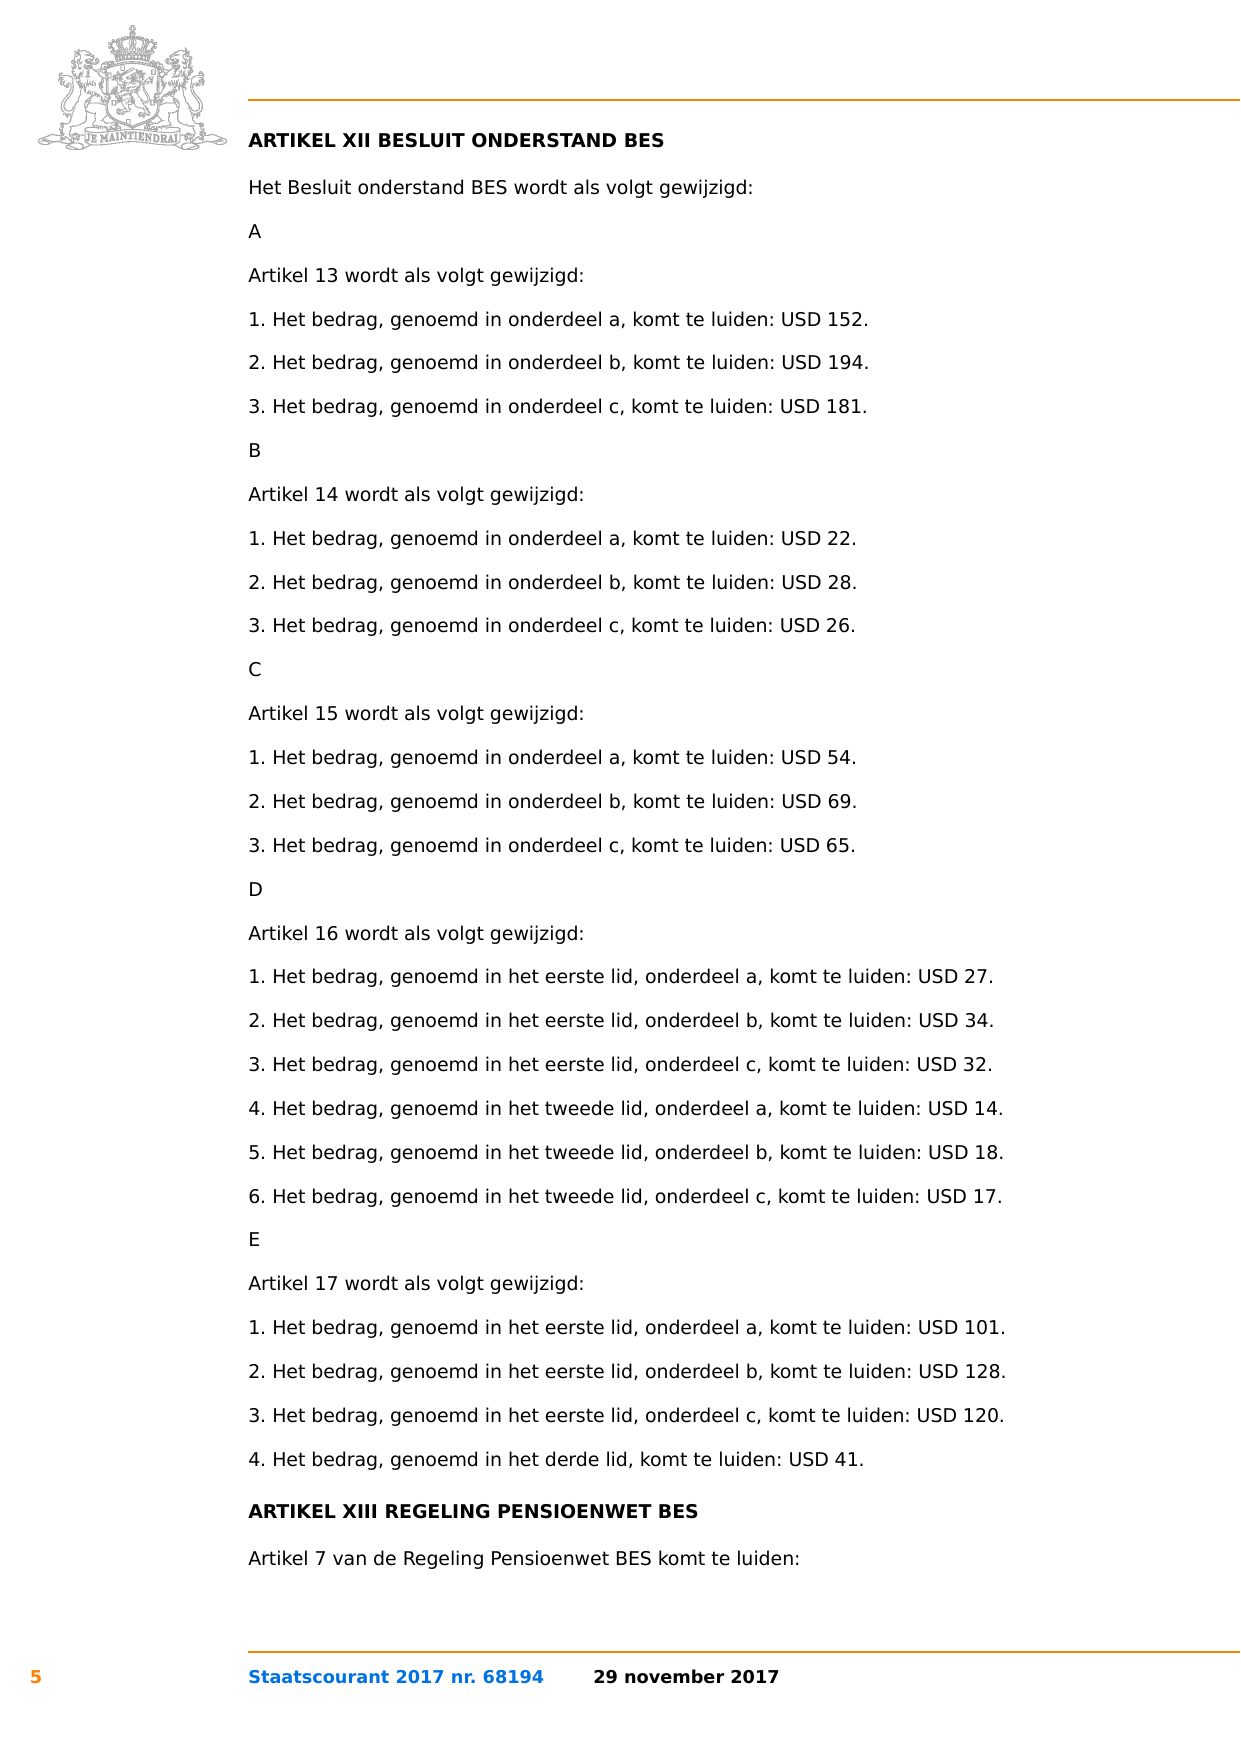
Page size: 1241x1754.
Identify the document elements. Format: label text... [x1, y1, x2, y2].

text 1. Het bedrag, genoemd in onderdeel a, komt te luiden: USD 54. [248, 747, 1163, 769]
text 2. Het bedrag, genoemd in onderdeel b, komt te luiden: USD 194. [248, 352, 1163, 374]
text Artikel 16 wordt als volgt gewijzigd: [248, 922, 1163, 944]
text 3. Het bedrag, genoemd in het eerste lid, onderdeel c, komt te luiden: USD 120. [248, 1405, 1163, 1427]
text 1. Het bedrag, genoemd in het eerste lid, onderdeel a, komt te luiden: USD 101. [248, 1317, 1163, 1339]
text D [248, 878, 1163, 901]
text 6. Het bedrag, genoemd in het tweede lid, onderdeel c, komt te luiden: USD 17. [248, 1186, 1163, 1207]
text A [248, 221, 1163, 243]
text C [248, 659, 1163, 681]
text 2. Het bedrag, genoemd in het eerste lid, onderdeel b, komt te luiden: USD 34. [248, 1010, 1163, 1032]
text 3. Het bedrag, genoemd in onderdeel c, komt te luiden: USD 181. [248, 396, 1163, 418]
picture [38, 25, 227, 150]
subtitle ARTIKEL XII BESLUIT ONDERSTAND BES [248, 130, 1163, 152]
text Het Besluit onderstand BES wordt als volgt gewijzigd: [248, 177, 1163, 199]
text 1. Het bedrag, genoemd in onderdeel a, komt te luiden: USD 152. [248, 308, 1163, 330]
text 5. Het bedrag, genoemd in het tweede lid, onderdeel b, komt te luiden: USD 18. [248, 1142, 1163, 1164]
text Artikel 17 wordt als volgt gewijzigd: [248, 1273, 1163, 1295]
text 1. Het bedrag, genoemd in onderdeel a, komt te luiden: USD 22. [248, 528, 1163, 550]
text 3. Het bedrag, genoemd in onderdeel c, komt te luiden: USD 65. [248, 835, 1163, 857]
text 4. Het bedrag, genoemd in het tweede lid, onderdeel a, komt te luiden: USD 14. [248, 1098, 1163, 1120]
text 2. Het bedrag, genoemd in onderdeel b, komt te luiden: USD 69. [248, 791, 1163, 813]
text 2. Het bedrag, genoemd in onderdeel b, komt te luiden: USD 28. [248, 572, 1163, 593]
text 3. Het bedrag, genoemd in het eerste lid, onderdeel c, komt te luiden: USD 32. [248, 1054, 1163, 1076]
text E [248, 1229, 1163, 1251]
text Artikel 13 wordt als volgt gewijzigd: [248, 264, 1163, 287]
text 4. Het bedrag, genoemd in het derde lid, komt te luiden: USD 41. [248, 1449, 1163, 1471]
text Artikel 15 wordt als volgt gewijzigd: [248, 703, 1163, 725]
text B [248, 440, 1163, 462]
text Artikel 7 van de Regeling Pensioenwet BES komt te luiden: [248, 1548, 1163, 1569]
text 2. Het bedrag, genoemd in het eerste lid, onderdeel b, komt te luiden: USD 128. [248, 1361, 1163, 1383]
text 1. Het bedrag, genoemd in het eerste lid, onderdeel a, komt te luiden: USD 27. [248, 966, 1163, 988]
text 3. Het bedrag, genoemd in onderdeel c, komt te luiden: USD 26. [248, 615, 1163, 637]
text Artikel 14 wordt als volgt gewijzigd: [248, 484, 1163, 506]
subtitle ARTIKEL XIII REGELING PENSIOENWET BES [248, 1501, 1163, 1523]
